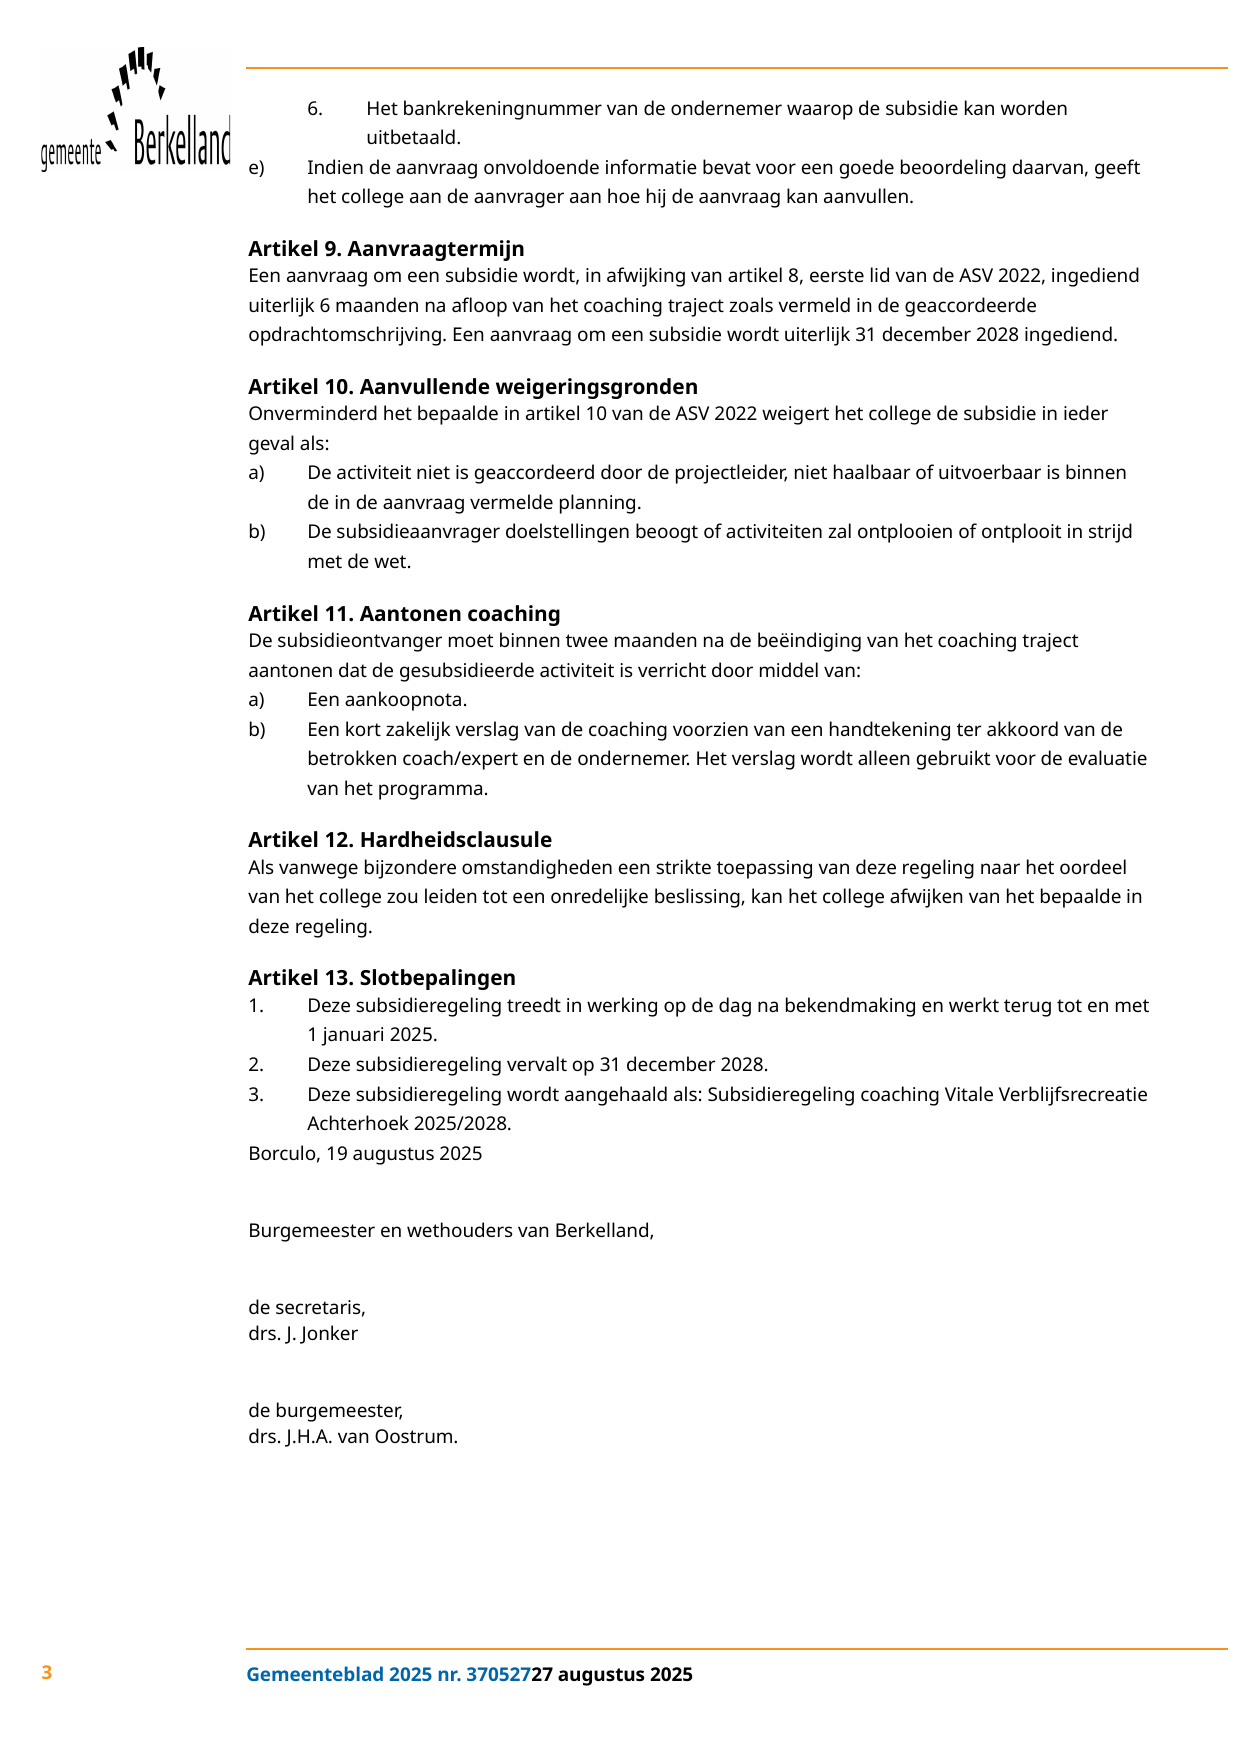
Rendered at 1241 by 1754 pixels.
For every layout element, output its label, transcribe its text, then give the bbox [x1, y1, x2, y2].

list Deze subsidieregeling vervalt op 31 december 2028. [248, 1051, 1152, 1077]
text Artikel 9. Aanvraagtermijn [248, 234, 1152, 262]
text drs. J.H.A. van Oostrum. [248, 1423, 1152, 1449]
text Artikel 13. Slotbepalingen [248, 963, 1152, 992]
text Als vanwege bijzondere omstandigheden een strikte toepassing van deze regeling naar het oordeel van het college zou leiden tot een onredelijke beslissing, kan het college afwijken van het bepaalde in deze regeling. [248, 854, 1152, 939]
text Borculo, 19 augustus 2025 [248, 1140, 1152, 1166]
text Artikel 11. Aantonen coaching [248, 599, 1152, 627]
text de secretaris, [248, 1294, 1152, 1320]
list De subsidieaanvrager doelstellingen beoogt of activiteiten zal ontplooien of ontplooit in strijd met de wet. [248, 519, 1152, 574]
list Indien de aanvraag onvoldoende informatie bevat voor een goede beoordeling daarvan, geeft het college aan de aanvrager aan hoe hij de aanvraag kan aanvullen. [248, 154, 1152, 209]
list Een aankoopnota. [248, 686, 1152, 712]
list Een kort zakelijk verslag van de coaching voorzien van een handtekening ter akkoord van de betrokken coach/expert en de ondernemer. Het verslag wordt alleen gebruikt voor de evaluatie van het programma. [248, 716, 1152, 801]
text Artikel 12. Hardheidsclausule [248, 826, 1152, 854]
list Deze subsidieregeling wordt aangehaald als: Subsidieregeling coaching Vitale Verblijfsrecreatie Achterhoek 2025/2028. [248, 1081, 1152, 1136]
text drs. J. Jonker [248, 1320, 1152, 1346]
text Onverminderd het bepaalde in artikel 10 van de ASV 2022 weigert het college de subsidie in ieder geval als: [248, 400, 1152, 456]
text de burgemeester, [248, 1397, 1152, 1423]
text Burgemeester en wethouders van Berkelland, [248, 1217, 1152, 1243]
list Deze subsidieregeling treedt in werking op de dag na bekendmaking en werkt terug tot en met 1 januari 2025. [248, 992, 1152, 1047]
text De subsidieontvanger moet binnen twee maanden na de beëindiging van het coaching traject aantonen dat de gesubsidieerde activiteit is verricht door middel van: [248, 627, 1152, 682]
text Een aanvraag om een subsidie wordt, in afwijking van artikel 8, eerste lid van de ASV 2022, ingediend uiterlijk 6 maanden na afloop van het coaching traject zoals vermeld in de geaccordeerde opdrachtomschrijving. Een aanvraag om een subsidie wordt uiterlijk 31 december 2028 ingediend. [248, 262, 1152, 347]
text Artikel 10. Aanvullende weigeringsgronden [248, 372, 1152, 400]
picture [41, 47, 231, 172]
list De activiteit niet is geaccordeerd door de projectleider, niet haalbaar of uitvoerbaar is binnen de in de aanvraag vermelde planning. [248, 459, 1152, 515]
list Het bankrekeningnummer van de ondernemer waarop de subsidie kan worden uitbetaald. [307, 95, 1152, 150]
